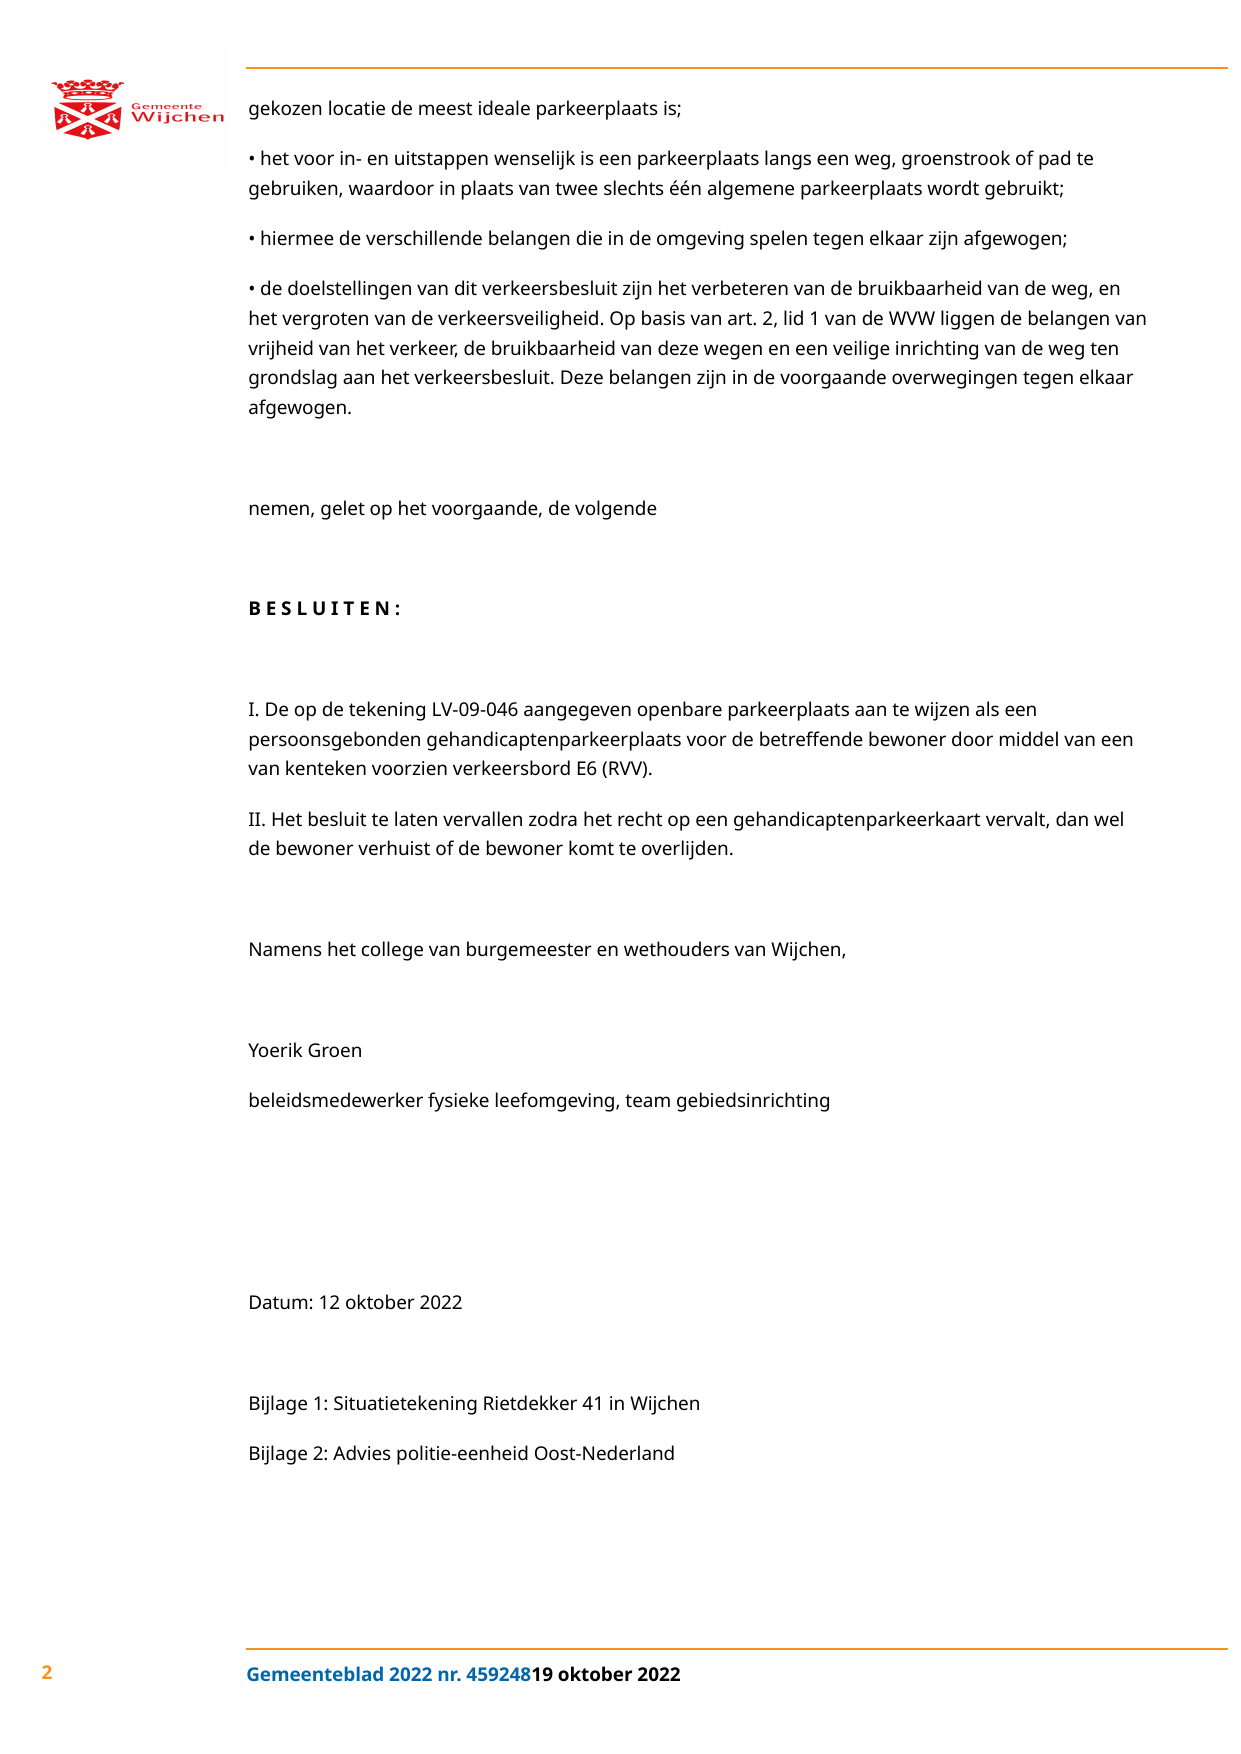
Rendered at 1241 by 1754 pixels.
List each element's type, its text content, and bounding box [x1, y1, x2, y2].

text • de doelstellingen van dit verkeersbesluit zijn het verbeteren van de bruikbaarheid van de weg, en het vergroten van de verkeersveiligheid. Op basis van art. 2, lid 1 van de WVW liggen de belangen van vrijheid van het verkeer, de bruikbaarheid van deze wegen en een veilige inrichting van de weg ten grondslag aan het verkeersbesluit. Deze belangen zijn in de voorgaande overwegingen tegen elkaar afgewogen. [248, 276, 1152, 420]
text beleidsmedewerker fysieke leefomgeving, team gebiedsinrichting [248, 1088, 1152, 1113]
picture [41, 47, 231, 172]
text • het voor in- en uitstappen wenselijk is een parkeerplaats langs een weg, groenstrook of pad te gebruiken, waardoor in plaats van twee slechts één algemene parkeerplaats wordt gebruikt; [248, 145, 1152, 201]
text Namens het college van burgemeester en wethouders van Wijchen, [248, 936, 1152, 962]
text Bijlage 2: Advies politie-eenheid Oost-Nederland [248, 1441, 1152, 1466]
text Yoerik Groen [248, 1037, 1152, 1063]
text II. Het besluit te laten vervallen zodra het recht op een gehandicaptenparkeerkaart vervalt, dan wel de bewoner verhuist of de bewoner komt te overlijden. [248, 806, 1152, 861]
text Bijlage 1: Situatietekening Rietdekker 41 in Wijchen [248, 1390, 1152, 1416]
text I. De op de tekening LV-09-046 aangegeven openbare parkeerplaats aan te wijzen als een persoonsgebonden gehandicaptenparkeerplaats voor de betreffende bewoner door middel van een van kenteken voorzien verkeersbord E6 (RVV). [248, 696, 1152, 781]
text nemen, gelet op het voorgaande, de volgende [248, 495, 1152, 521]
text B E S L U I T E N : [248, 596, 1152, 621]
text Datum: 12 oktober 2022 [248, 1289, 1152, 1315]
text • hiermee de verschillende belangen die in de omgeving spelen tegen elkaar zijn afgewogen; [248, 225, 1152, 251]
text gekozen locatie de meest ideale parkeerplaats is; [248, 95, 1152, 121]
